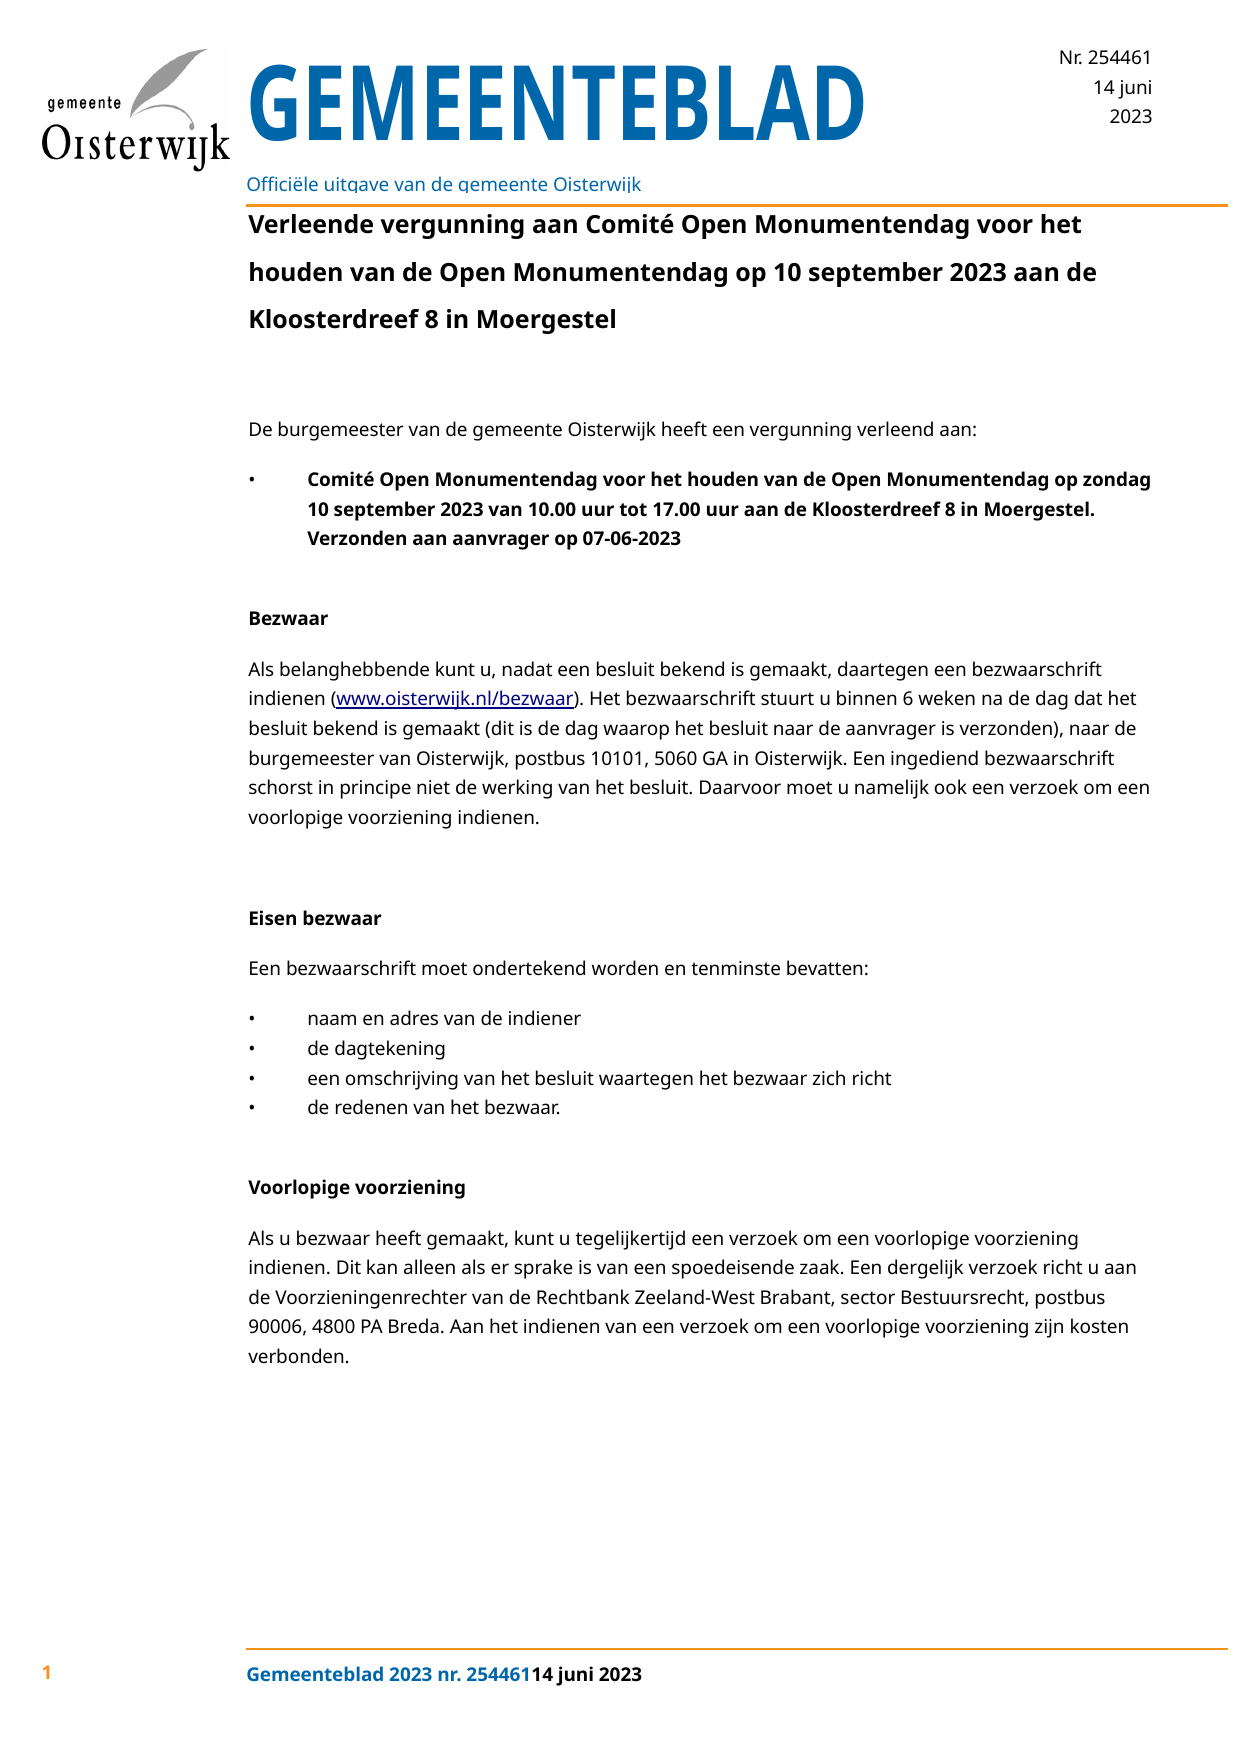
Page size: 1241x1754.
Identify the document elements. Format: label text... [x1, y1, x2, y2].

text Eisen bezwaar [248, 905, 1152, 930]
text Bezwaar [248, 606, 1152, 631]
list Comité Open Monumentendag voor het houden van de Open Monumentendag op zondag 10 september 2023 van 10.00 uur tot 17.00 uur aan de Kloosterdreef 8 in Moergestel. Verzonden aan aanvrager op 07-06-2023 [248, 466, 1152, 551]
list naam en adres van de indiener [248, 1006, 1152, 1031]
text De burgemeester van de gemeente Oisterwijk heeft een vergunning verleend aan: [248, 416, 1152, 442]
list de dagtekening [248, 1035, 1152, 1061]
text Voorlopige voorziening [248, 1174, 1152, 1200]
text Verleende vergunning aan Comité Open Monumentendag voor het houden van de Open Monumentendag op 10 september 2023 aan de Kloosterdreef 8 in Moergestel [248, 207, 1152, 336]
text Als u bezwaar heeft gemaakt, kunt u tegelijkertijd een verzoek om een voorlopige voorziening indienen. Dit kan alleen als er sprake is van een spoedeisende zaak. Een dergelijk verzoek richt u aan de Voorzieningenrechter van de Rechtbank Zeeland-West Brabant, sector Bestuursrecht, postbus 90006, 4800 PA Breda. Aan het indienen van een verzoek om een voorlopige voorziening zijn kosten verbonden. [248, 1225, 1152, 1369]
text Een bezwaarschrift moet ondertekend worden en tenminste bevatten: [248, 955, 1152, 981]
list een omschrijving van het besluit waartegen het bezwaar zich richt [248, 1065, 1152, 1090]
text Als belanghebbende kunt u, nadat een besluit bekend is gemaakt, daartegen een bezwaarschrift indienen (www.oisterwijk.nl/bezwaar). Het bezwaarschrift stuurt u binnen 6 weken na de dag dat het besluit bekend is gemaakt (dit is de dag waarop het besluit naar de aanvrager is verzonden), naar de burgemeester van Oisterwijk, postbus 10101, 5060 GA in Oisterwijk. Een ingediend bezwaarschrift schorst in principe niet de werking van het besluit. Daarvoor moet u namelijk ook een verzoek om een voorlopige voorziening indienen. [248, 656, 1152, 829]
picture [41, 47, 231, 172]
list de redenen van het bezwaar. [248, 1094, 1152, 1120]
